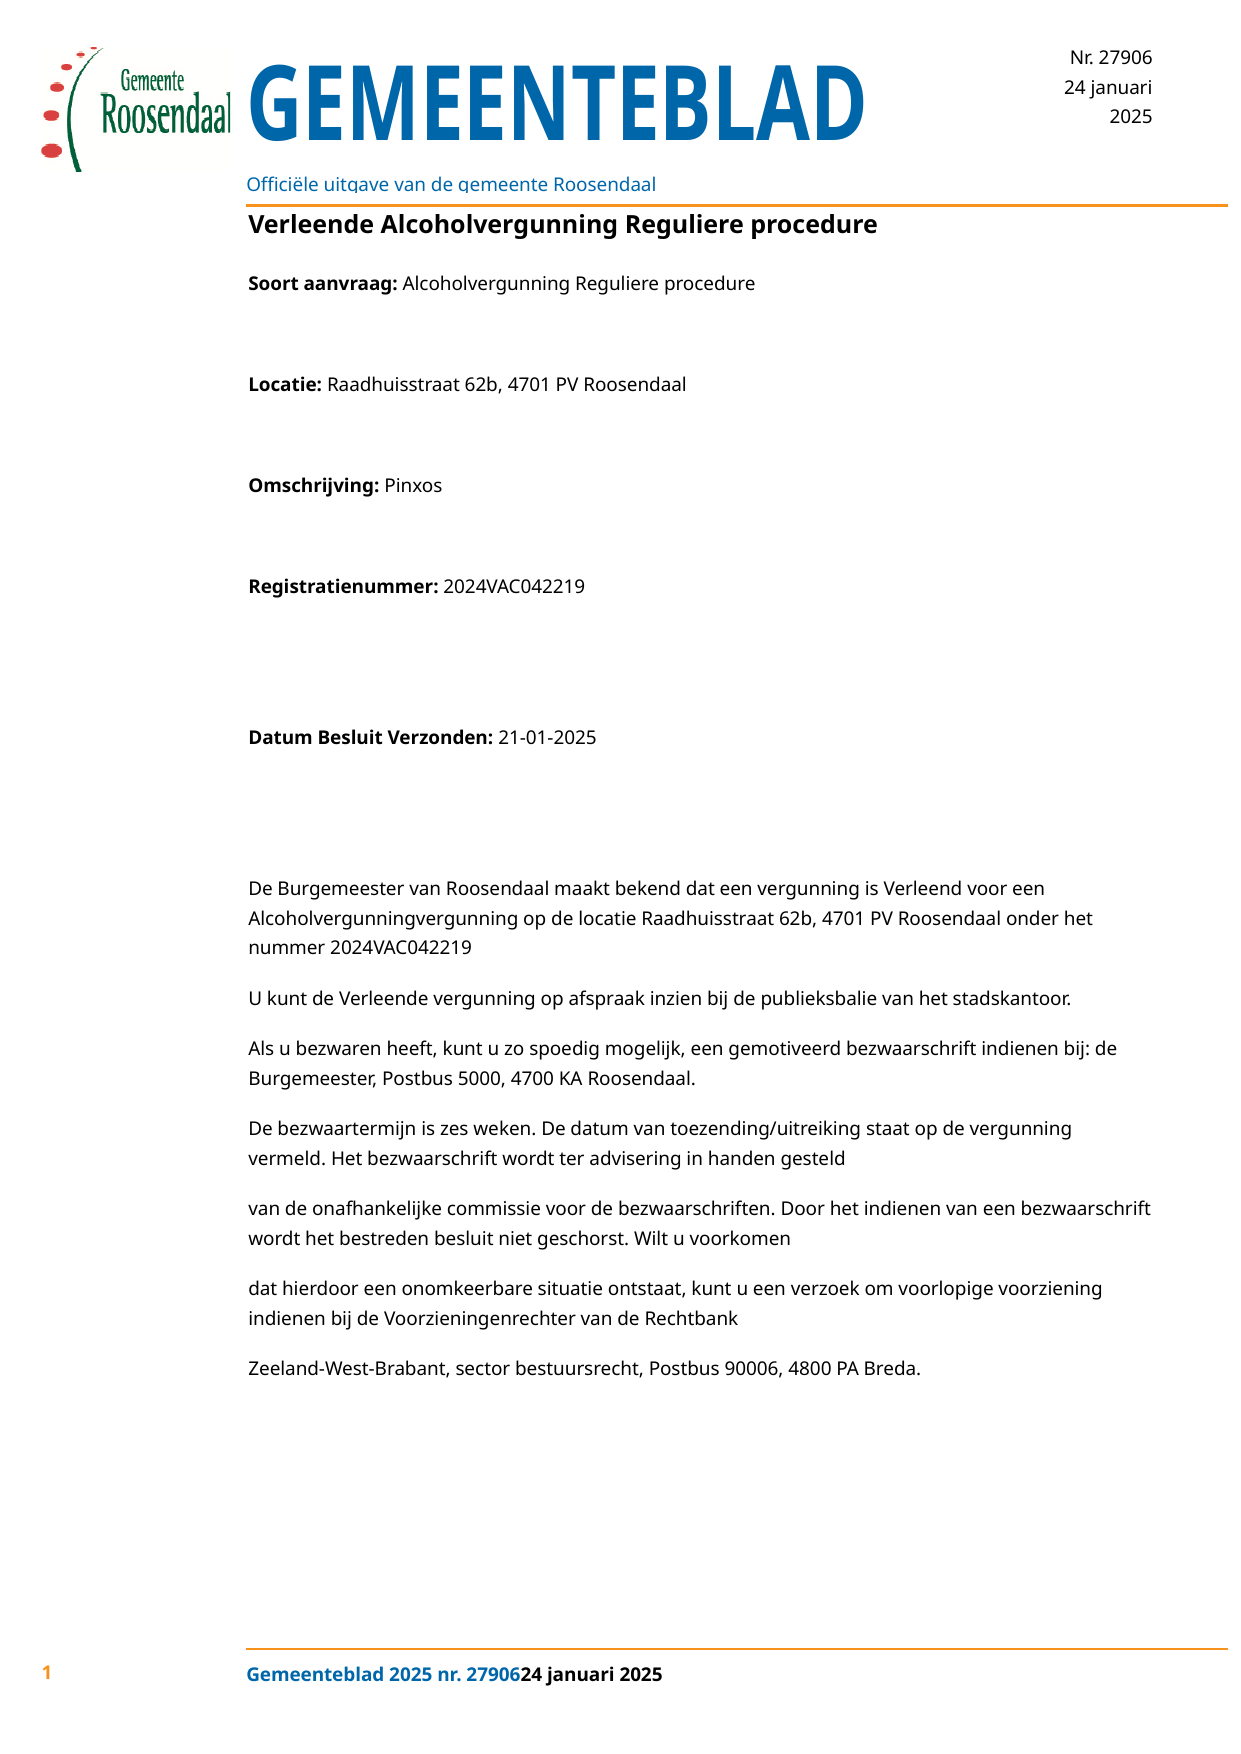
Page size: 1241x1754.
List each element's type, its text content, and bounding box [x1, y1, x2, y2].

picture [41, 47, 231, 172]
text Locatie: Raadhuisstraat 62b, 4701 PV Roosendaal [248, 371, 1152, 397]
text Zeeland-West-Brabant, sector bestuursrecht, Postbus 90006, 4800 PA Breda. [248, 1355, 1152, 1381]
text De bezwaartermijn is zes weken. De datum van toezending/uitreiking staat op de vergunning vermeld. Het bezwaarschrift wordt ter advisering in handen gesteld [248, 1115, 1152, 1171]
text Omschrijving: Pinxos [248, 472, 1152, 498]
text De Burgemeester van Roosendaal maakt bekend dat een vergunning is Verleend voor een Alcoholvergunningvergunning op de locatie Raadhuisstraat 62b, 4701 PV Roosendaal onder het nummer 2024VAC042219 [248, 875, 1152, 960]
text Verleende Alcoholvergunning Reguliere procedure [248, 207, 1152, 241]
text Datum Besluit Verzonden: 21-01-2025 [248, 724, 1152, 750]
text van de onafhankelijke commissie voor de bezwaarschriften. Door het indienen van een bezwaarschrift wordt het bestreden besluit niet geschorst. Wilt u voorkomen [248, 1195, 1152, 1251]
text Als u bezwaren heeft, kunt u zo spoedig mogelijk, een gemotiveerd bezwaarschrift indienen bij: de Burgemeester, Postbus 5000, 4700 KA Roosendaal. [248, 1035, 1152, 1091]
text dat hierdoor een onomkeerbare situatie ontstaat, kunt u een verzoek om voorlopige voorziening indienen bij de Voorzieningenrechter van de Rechtbank [248, 1275, 1152, 1331]
text Registratienummer: 2024VAC042219 [248, 573, 1152, 598]
text U kunt de Verleende vergunning op afspraak inzien bij de publieksbalie van het stadskantoor. [248, 985, 1152, 1011]
text Soort aanvraag: Alcoholvergunning Reguliere procedure [248, 270, 1152, 296]
